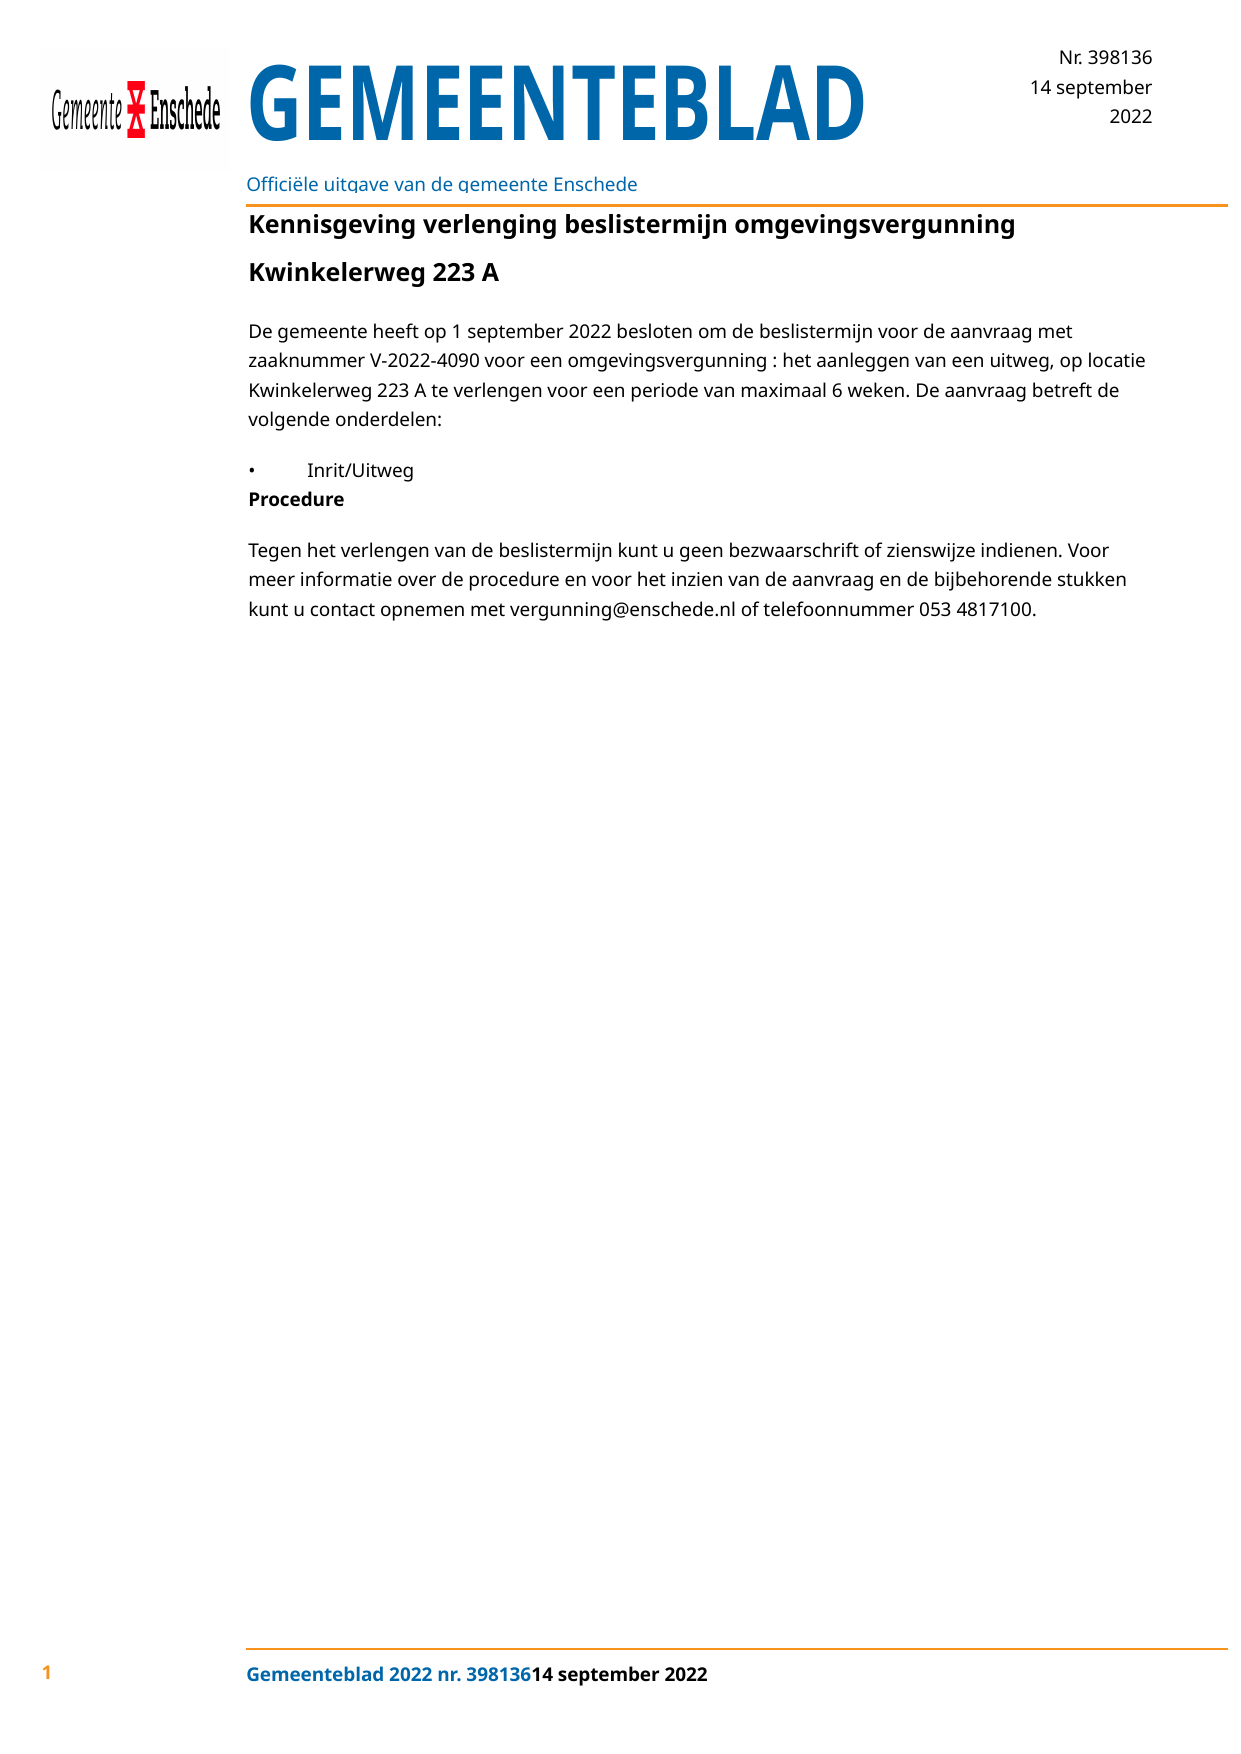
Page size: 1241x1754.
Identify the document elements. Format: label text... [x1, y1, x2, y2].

text Kennisgeving verlenging beslistermijn omgevingsvergunning Kwinkelerweg 223 A [248, 207, 1152, 288]
picture [41, 47, 231, 172]
text Tegen het verlengen van de beslistermijn kunt u geen bezwaarschrift of zienswijze indienen. Voor meer informatie over de procedure en voor het inzien van de aanvraag en de bijbehorende stukken kunt u contact opnemen met vergunning@enschede.nl of telefoonnummer 053 4817100. [248, 537, 1152, 622]
text De gemeente heeft op 1 september 2022 besloten om de beslistermijn voor de aanvraag met zaaknummer V-2022-4090 voor een omgevingsvergunning : het aanleggen van een uitweg, op locatie Kwinkelerweg 223 A te verlengen voor een periode van maximaal 6 weken. De aanvraag betreft de volgende onderdelen: [248, 318, 1152, 432]
list Inrit/Uitweg [248, 457, 1152, 483]
text Procedure [248, 487, 1152, 512]
